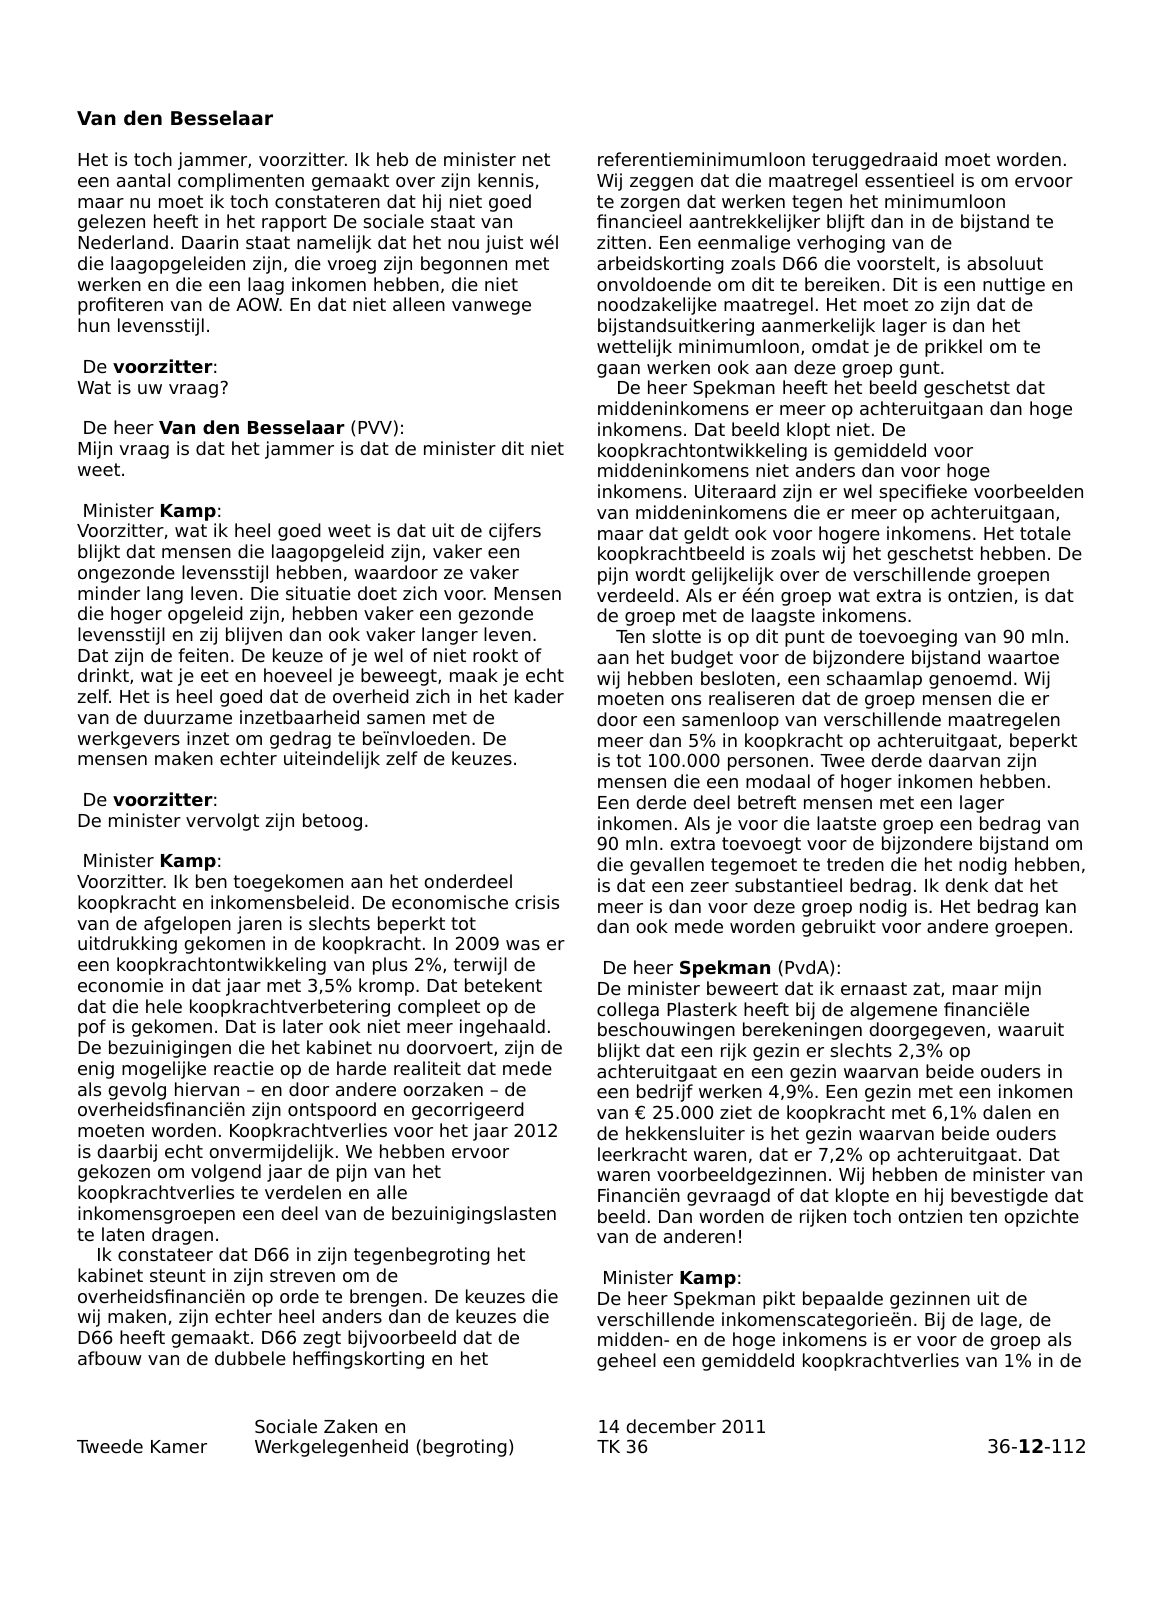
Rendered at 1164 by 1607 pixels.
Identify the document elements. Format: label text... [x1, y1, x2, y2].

text De heer Spekman (PvdA): [596, 958, 1087, 979]
text De minister beweert dat ik ernaast zat, maar mijn collega Plasterk heeft bij de algemene financiële beschouwingen berekeningen doorgegeven, waaruit blijkt dat een rijk gezin er slechts 2,3% op achteruitgaat en een gezin waarvan beide ouders in een bedrijf werken 4,9%. Een gezin met een inkomen van € 25.000 ziet de koopkracht met 6,1% dalen en de hekkensluiter is het gezin waarvan beide ouders leerkracht waren, dat er 7,2% op achteruitgaat. Dat waren voorbeeldgezinnen. Wij hebben de minister van Financiën gevraagd of dat klopte en hij bevestigde dat beeld. Dan worden de rijken toch ontzien ten opzichte van de anderen! [596, 979, 1087, 1248]
text De heer Spekman heeft het beeld geschetst dat middeninkomens er meer op achteruitgaan dan hoge inkomens. Dat beeld klopt niet. De koopkrachtontwikkeling is gemiddeld voor middeninkomens niet anders dan voor hoge inkomens. Uiteraard zijn er wel specifieke voorbeelden van middeninkomens die er meer op achteruitgaan, maar dat geldt ook voor hogere inkomens. Het totale koopkrachtbeeld is zoals wij het geschetst hebben. De pijn wordt gelijkelijk over de verschillende groepen verdeeld. Als er één groep wat extra is ontzien, is dat de groep met de laagste inkomens. [596, 378, 1087, 627]
text De voorzitter: [77, 790, 567, 811]
text De heer Spekman pikt bepaalde gezinnen uit de verschillende inkomenscategorieën. Bij de lage, de midden- en de hoge inkomens is er voor de groep als geheel een gemiddeld koopkrachtverlies van 1% in de [596, 1289, 1087, 1372]
text Minister Kamp: [596, 1268, 1087, 1289]
text De minister vervolgt zijn betoog. [77, 811, 567, 831]
text Minister Kamp: [77, 500, 567, 521]
text Het is toch jammer, voorzitter. Ik heb de minister net een aantal complimenten gemaakt over zijn kennis, maar nu moet ik toch constateren dat hij niet goed gelezen heeft in het rapport De sociale staat van Nederland. Daarin staat namelijk dat het nou juist wél die laagopgeleiden zijn, die vroeg zijn begonnen met werken en die een laag inkomen hebben, die niet profiteren van de AOW. En dat niet alleen vanwege hun levensstijl. [77, 150, 567, 337]
text Ten slotte is op dit punt de toevoeging van 90 mln. aan het budget voor de bijzondere bijstand waartoe wij hebben besloten, een schaamlap genoemd. Wij moeten ons realiseren dat de groep mensen die er door een samenloop van verschillende maatregelen meer dan 5% in koopkracht op achteruitgaat, beperkt is tot 100.000 personen. Twee derde daarvan zijn mensen die een modaal of hoger inkomen hebben. Een derde deel betreft mensen met een lager inkomen. Als je voor die laatste groep een bedrag van 90 mln. extra toevoegt voor de bijzondere bijstand om die gevallen tegemoet te treden die het nodig hebben, is dat een zeer substantieel bedrag. Ik denk dat het meer is dan voor deze groep nodig is. Het bedrag kan dan ook mede worden gebruikt voor andere groepen. [596, 627, 1087, 938]
text Wat is uw vraag? [77, 377, 567, 398]
text Voorzitter, wat ik heel goed weet is dat uit de cijfers blijkt dat mensen die laagopgeleid zijn, vaker een ongezonde levensstijl hebben, waardoor ze vaker minder lang leven. Die situatie doet zich voor. Mensen die hoger opgeleid zijn, hebben vaker een gezonde levensstijl en zij blijven dan ook vaker langer leven. Dat zijn de feiten. De keuze of je wel of niet rookt of drinkt, wat je eet en hoeveel je beweegt, maak je echt zelf. Het is heel goed dat de overheid zich in het kader van de duurzame inzetbaarheid samen met de werkgevers inzet om gedrag te beïnvloeden. De mensen maken echter uiteindelijk zelf de keuzes. [77, 521, 567, 770]
text De voorzitter: [77, 357, 567, 377]
text De heer Van den Besselaar (PVV): [77, 418, 567, 439]
text Minister Kamp: [77, 851, 567, 872]
text referentieminimumloon teruggedraaid moet worden. Wij zeggen dat die maatregel essentieel is om ervoor te zorgen dat werken tegen het minimumloon financieel aantrekkelijker blijft dan in de bijstand te zitten. Een eenmalige verhoging van de arbeidskorting zoals D66 die voorstelt, is absoluut onvoldoende om dit te bereiken. Dit is een nuttige en noodzakelijke maatregel. Het moet zo zijn dat de bijstandsuitkering aanmerkelijk lager is dan het wettelijk minimumloon, omdat je de prikkel om te gaan werken ook aan deze groep gunt. [596, 150, 1087, 378]
text Voorzitter. Ik ben toegekomen aan het onderdeel koopkracht en inkomensbeleid. De economische crisis van de afgelopen jaren is slechts beperkt tot uitdrukking gekomen in de koopkracht. In 2009 was er een koopkrachtontwikkeling van plus 2%, terwijl de economie in dat jaar met 3,5% kromp. Dat betekent dat die hele koopkrachtverbetering compleet op de pof is gekomen. Dat is later ook niet meer ingehaald. De bezuinigingen die het kabinet nu doorvoert, zijn de enig mogelijke reactie op de harde realiteit dat mede als gevolg hiervan – en door andere oorzaken – de overheidsfinanciën zijn ontspoord en gecorrigeerd moeten worden. Koopkrachtverlies voor het jaar 2012 is daarbij echt onvermijdelijk. We hebben ervoor gekozen om volgend jaar de pijn van het koopkrachtverlies te verdelen en alle inkomensgroepen een deel van de bezuinigingslasten te laten dragen. [77, 872, 567, 1245]
text Ik constateer dat D66 in zijn tegenbegroting het kabinet steunt in zijn streven om de overheidsfinanciën op orde te brengen. De keuzes die wij maken, zijn echter heel anders dan de keuzes die D66 heeft gemaakt. D66 zegt bijvoorbeeld dat de afbouw van de dubbele heffingskorting en het [77, 1245, 567, 1369]
text Mijn vraag is dat het jammer is dat de minister dit niet weet. [77, 439, 567, 480]
